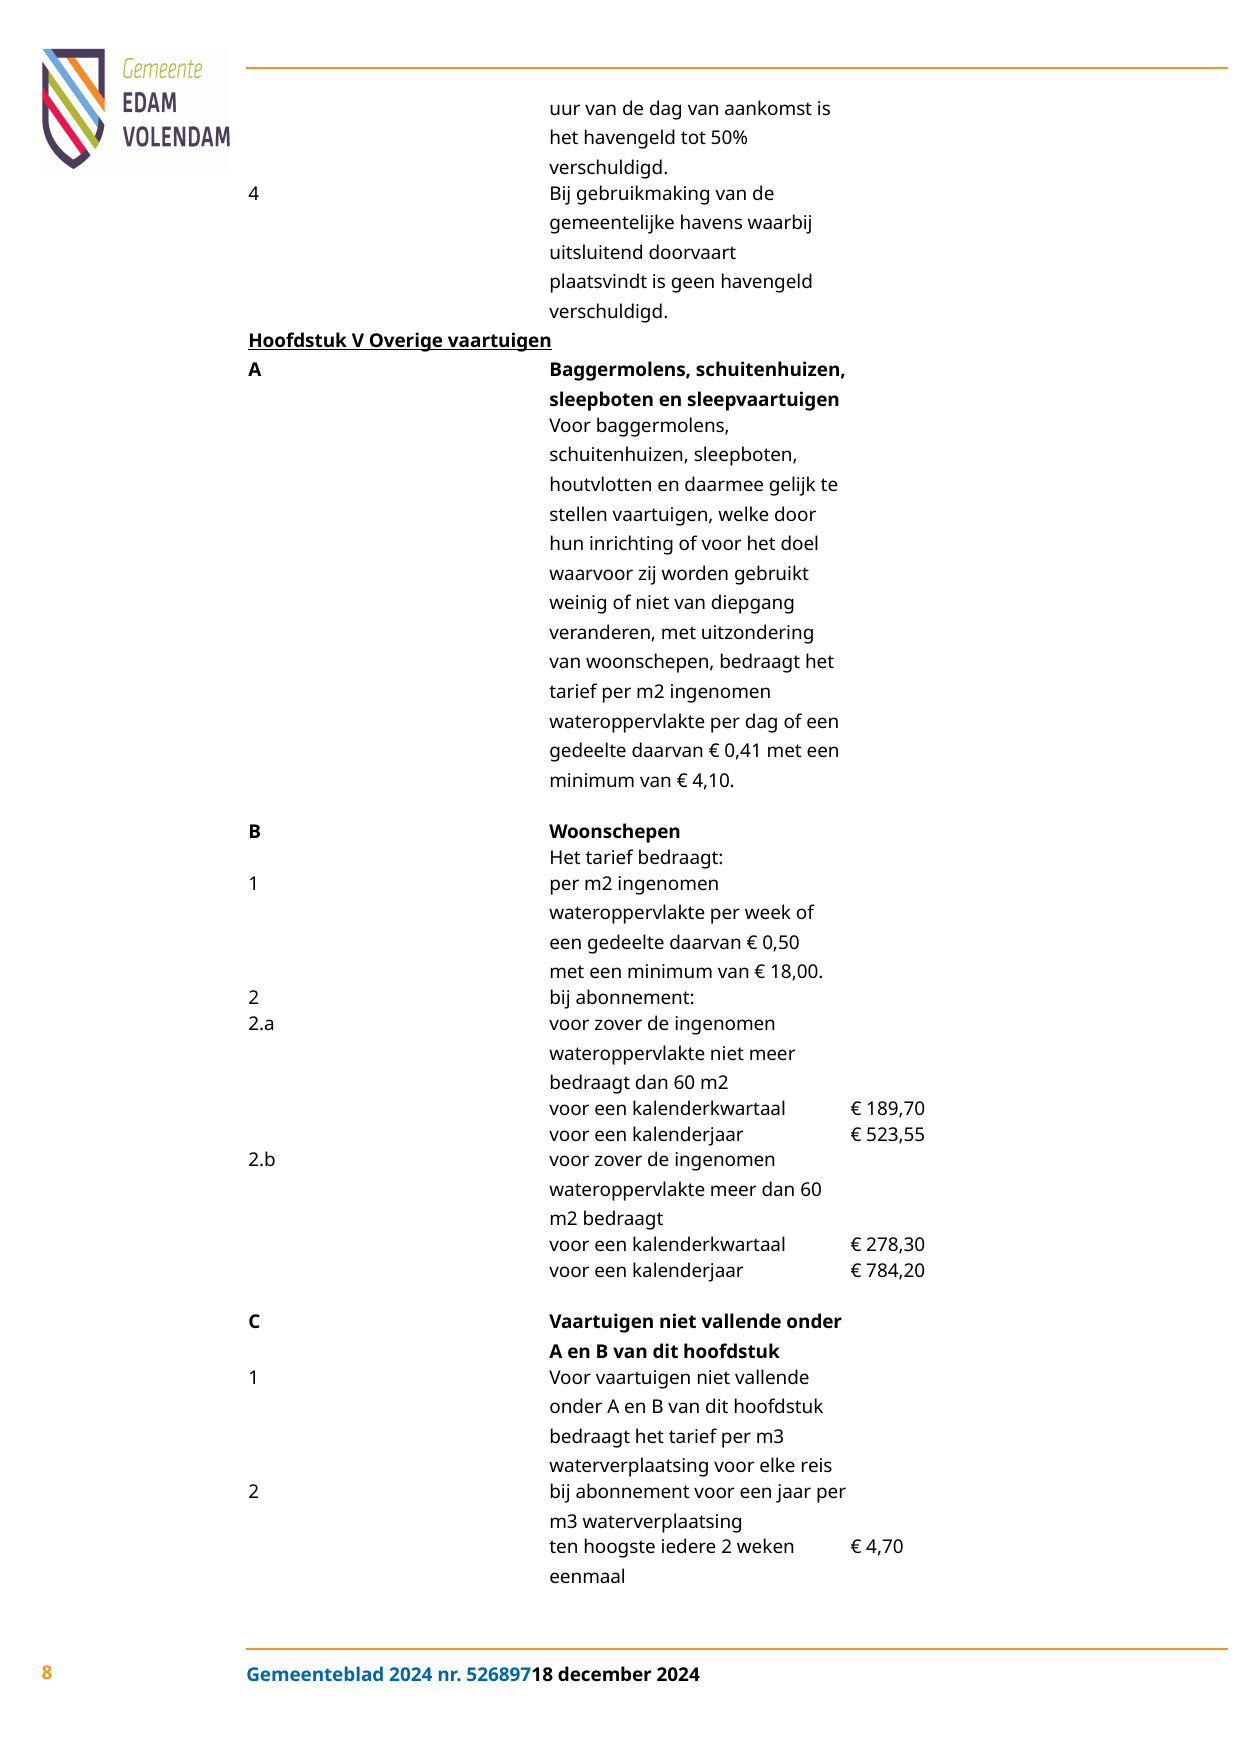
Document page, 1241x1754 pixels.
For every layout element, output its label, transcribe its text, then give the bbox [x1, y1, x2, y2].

table_cell C [248, 1309, 549, 1364]
table_cell B [248, 819, 549, 844]
table_cell € 784,20 [850, 1257, 1152, 1283]
table_cell [850, 1010, 1152, 1095]
table_cell [850, 412, 1152, 793]
table_cell [248, 1283, 549, 1308]
table_cell [850, 1364, 1152, 1478]
table_cell voor een kalenderkwartaal [549, 1231, 850, 1257]
table_cell voor een kalenderjaar [549, 1121, 850, 1146]
table_cell Bij gebruikmaking van de gemeentelijke havens waarbij uitsluitend doorvaart plaatsvindt is geen havengeld verschuldigd. [549, 180, 850, 324]
table_cell per m2 ingenomen wateroppervlakte per week of een gedeelte daarvan € 0,50 met een minimum van € 18,00. [549, 870, 850, 984]
table_cell [850, 870, 1152, 984]
text Hoofdstuk V Overige vaartuigen [248, 327, 1152, 353]
table_cell Voor baggermolens, schuitenhuizen, sleepboten, houtvlotten en daarmee gelijk te stellen vaartuigen, welke door hun inrichting of voor het doel waarvoor zij worden gebruikt weinig of niet van diepgang veranderen, met uitzondering van woonschepen, bedraagt het tarief per m2 ingenomen wateroppervlakte per dag of een gedeelte daarvan € 0,41 met een minimum van € 4,10. [549, 412, 850, 793]
table_cell [549, 793, 850, 818]
table_cell [850, 1309, 1152, 1364]
table_cell ten hoogste iedere 2 weken eenmaal [549, 1534, 850, 1589]
table_cell [850, 1478, 1152, 1534]
table_cell [248, 844, 549, 870]
table_cell 2 [248, 1478, 549, 1534]
table_cell € 523,55 [850, 1121, 1152, 1146]
table_cell [850, 819, 1152, 844]
table_cell 2.a [248, 1010, 549, 1095]
table_cell € 278,30 [850, 1231, 1152, 1257]
table_cell [549, 1283, 850, 1308]
table_cell [248, 1121, 549, 1146]
table_cell [850, 844, 1152, 870]
table_cell voor een kalenderkwartaal [549, 1095, 850, 1121]
table_cell [248, 1095, 549, 1121]
table_cell [850, 793, 1152, 818]
table_cell [248, 412, 549, 793]
table_cell [850, 1146, 1152, 1231]
table_cell bij abonnement voor een jaar per m3 waterverplaatsing [549, 1478, 850, 1534]
table_cell [248, 95, 549, 180]
table_cell voor zover de ingenomen wateroppervlakte meer dan 60 m2 bedraagt [549, 1146, 850, 1231]
table_cell 2.b [248, 1146, 549, 1231]
table_cell Woonschepen [549, 819, 850, 844]
table_cell 1 [248, 1364, 549, 1478]
table_cell [850, 984, 1152, 1010]
table_header A [248, 357, 549, 412]
table_cell € 189,70 [850, 1095, 1152, 1121]
table_cell [248, 1257, 549, 1283]
table_cell voor een kalenderjaar [549, 1257, 850, 1283]
table_cell [248, 793, 549, 818]
table_cell Vaartuigen niet vallende onder A en B van dit hoofdstuk [549, 1309, 850, 1364]
table_cell [850, 1283, 1152, 1308]
table_cell [850, 180, 1152, 324]
table_cell [248, 1534, 549, 1589]
table_cell uur van de dag van aankomst is het havengeld tot 50% verschuldigd. [549, 95, 850, 180]
table_cell 2 [248, 984, 549, 1010]
table_cell [850, 95, 1152, 180]
table_cell 1 [248, 870, 549, 984]
table_cell Voor vaartuigen niet vallende onder A en B van dit hoofdstuk bedraagt het tarief per m3 waterverplaatsing voor elke reis [549, 1364, 850, 1478]
picture [41, 47, 231, 172]
table_cell bij abonnement: [549, 984, 850, 1010]
table_header Baggermolens, schuitenhuizen, sleepboten en sleepvaartuigen [549, 357, 850, 412]
table_cell [248, 1231, 549, 1257]
table_header [850, 357, 1152, 412]
table_cell Het tarief bedraagt: [549, 844, 850, 870]
table_cell voor zover de ingenomen wateroppervlakte niet meer bedraagt dan 60 m2 [549, 1010, 850, 1095]
table_cell € 4,70 [850, 1534, 1152, 1589]
table_cell 4 [248, 180, 549, 324]
